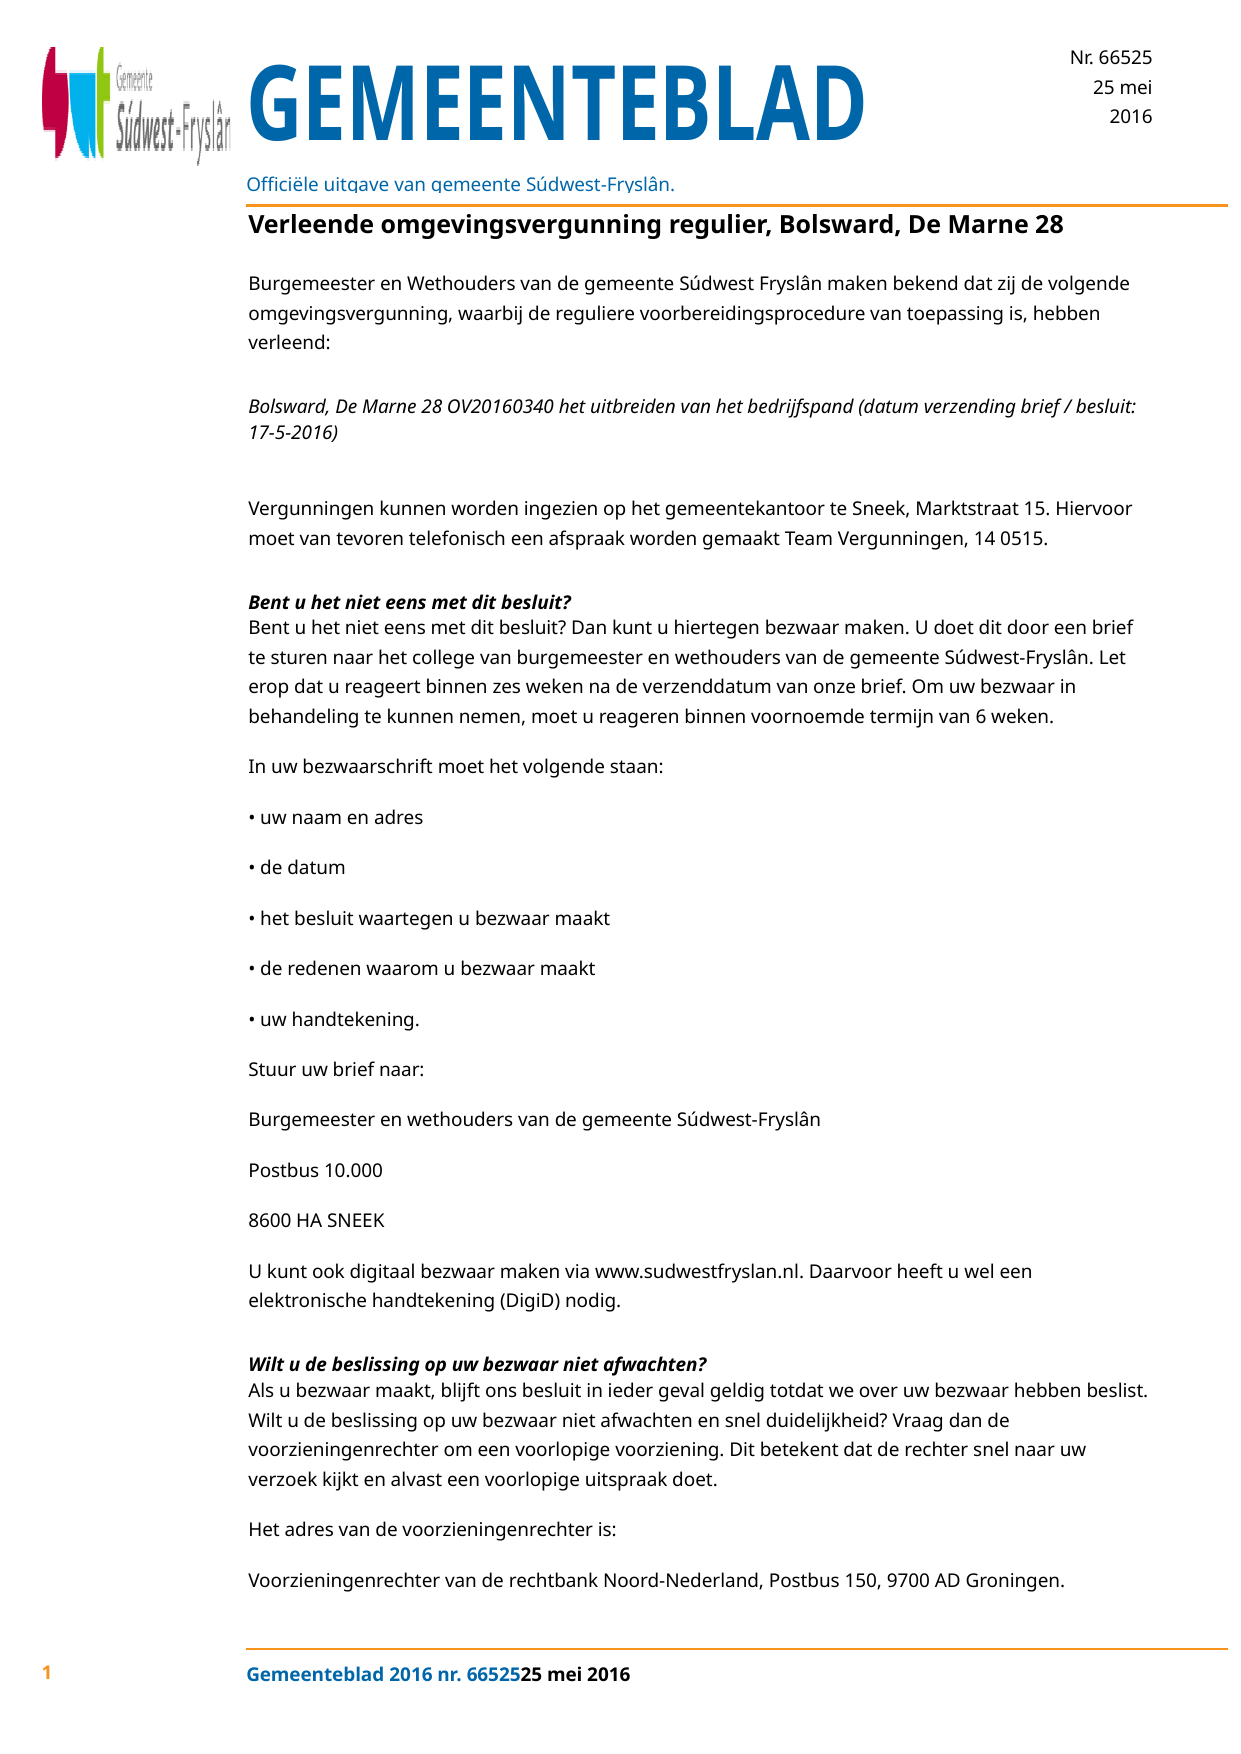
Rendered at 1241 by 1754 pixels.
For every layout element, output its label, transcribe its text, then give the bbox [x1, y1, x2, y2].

text • het besluit waartegen u bezwaar maakt [248, 905, 1152, 931]
text Als u bezwaar maakt, blijft ons besluit in ieder geval geldig totdat we over uw bezwaar hebben beslist. Wilt u de beslissing op uw bezwaar niet afwachten en snel duidelijkheid? Vraag dan de voorzieningenrechter om een voorlopige voorziening. Dit betekent dat de rechter snel naar uw verzoek kijkt en alvast een voorlopige uitspraak doet. [248, 1377, 1152, 1492]
text 8600 HA SNEEK [248, 1207, 1152, 1233]
text U kunt ook digitaal bezwaar maken via www.sudwestfryslan.nl. Daarvoor heeft u wel een elektronische handtekening (DigiD) nodig. [248, 1258, 1152, 1313]
text • uw naam en adres [248, 804, 1152, 830]
text • uw handtekening. [248, 1006, 1152, 1032]
text Bent u het niet eens met dit besluit? [248, 589, 1152, 614]
text Burgemeester en wethouders van de gemeente Súdwest-Fryslân [248, 1107, 1152, 1132]
text Bent u het niet eens met dit besluit? Dan kunt u hiertegen bezwaar maken. U doet dit door een brief te sturen naar het college van burgemeester en wethouders van de gemeente Súdwest-Fryslân. Let erop dat u reageert binnen zes weken na de verzenddatum van onze brief. Om uw bezwaar in behandeling te kunnen nemen, moet u reageren binnen voornoemde termijn van 6 weken. [248, 614, 1152, 729]
text • de datum [248, 854, 1152, 880]
text Stuur uw brief naar: [248, 1056, 1152, 1082]
text Verleende omgevingsvergunning regulier, Bolsward, De Marne 28 [248, 207, 1152, 241]
text Het adres van de voorzieningenrechter is: [248, 1516, 1152, 1542]
text • de redenen waarom u bezwaar maakt [248, 955, 1152, 981]
text Vergunningen kunnen worden ingezien op het gemeentekantoor te Sneek, Marktstraat 15. Hiervoor moet van tevoren telefonisch een afspraak worden gemaakt Team Vergunningen, 14 0515. [248, 495, 1152, 551]
text Burgemeester en Wethouders van de gemeente Súdwest Fryslân maken bekend dat zij de volgende omgevingsvergunning, waarbij de reguliere voorbereidingsprocedure van toepassing is, hebben verleend: [248, 270, 1152, 355]
text Postbus 10.000 [248, 1157, 1152, 1183]
picture [41, 47, 231, 172]
text In uw bezwaarschrift moet het volgende staan: [248, 754, 1152, 779]
text Wilt u de beslissing op uw bezwaar niet afwachten? [248, 1351, 1152, 1377]
text Bolsward, De Marne 28 OV20160340 het uitbreiden van het bedrijfspand (datum verzending brief / besluit: 17-5-2016) [248, 393, 1152, 445]
text Voorzieningenrechter van de rechtbank Noord-Nederland, Postbus 150, 9700 AD Groningen. [248, 1567, 1152, 1592]
